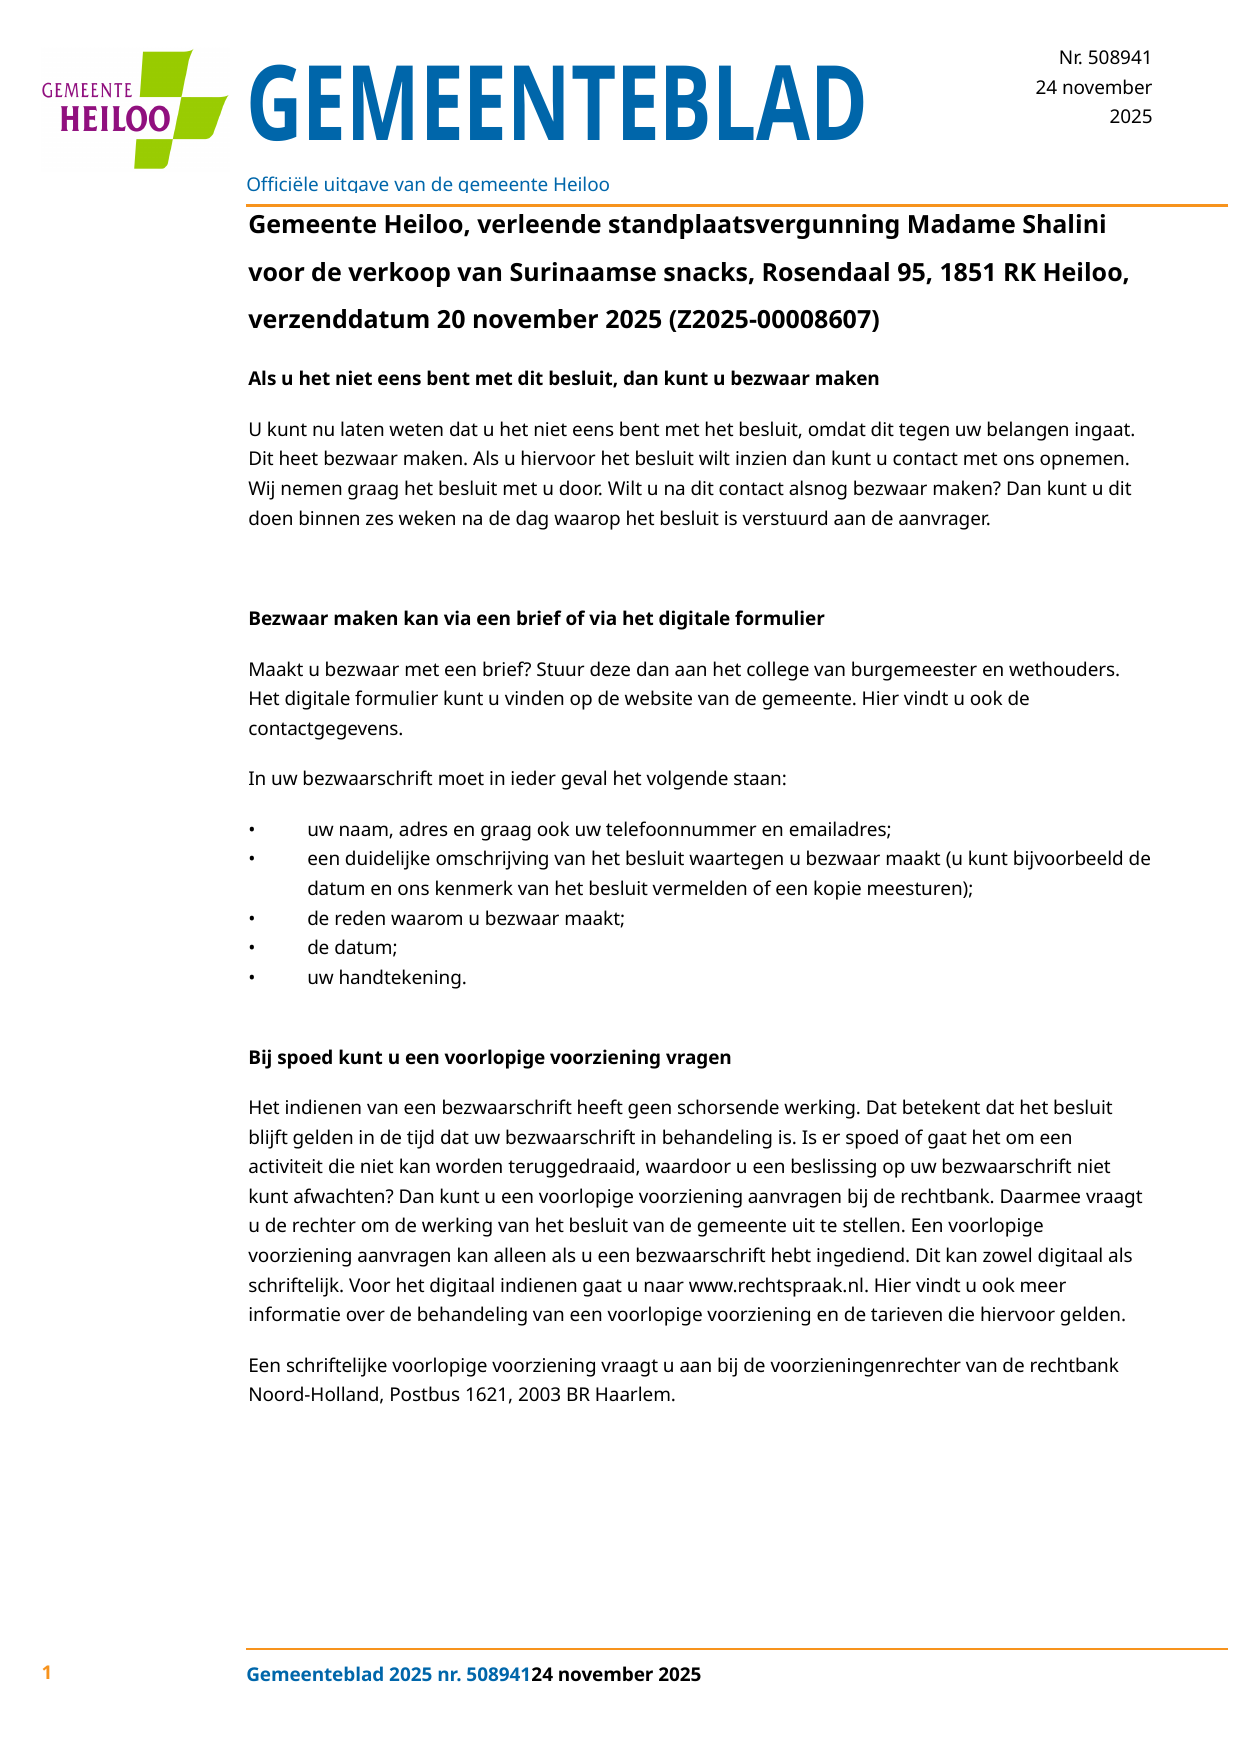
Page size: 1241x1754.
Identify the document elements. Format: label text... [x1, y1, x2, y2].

text Als u het niet eens bent met dit besluit, dan kunt u bezwaar maken [248, 366, 1152, 391]
list de datum; [248, 934, 1152, 960]
picture [41, 47, 231, 172]
text Maakt u bezwaar met een brief? Stuur deze dan aan het college van burgemeester en wethouders. Het digitale formulier kunt u vinden op de website van de gemeente. Hier vindt u ook de contactgegevens. [248, 656, 1152, 741]
text Bezwaar maken kan via een brief of via het digitale formulier [248, 606, 1152, 631]
list een duidelijke omschrijving van het besluit waartegen u bezwaar maakt (u kunt bijvoorbeeld de datum en ons kenmerk van het besluit vermelden of een kopie meesturen); [248, 846, 1152, 901]
list de reden waarom u bezwaar maakt; [248, 905, 1152, 930]
text Bij spoed kunt u een voorlopige voorziening vragen [248, 1044, 1152, 1069]
text In uw bezwaarschrift moet in ieder geval het volgende staan: [248, 766, 1152, 791]
text U kunt nu laten weten dat u het niet eens bent met het besluit, omdat dit tegen uw belangen ingaat. Dit heet bezwaar maken. Als u hiervoor het besluit wilt inzien dan kunt u contact met ons opnemen. Wij nemen graag het besluit met u door. Wilt u na dit contact alsnog bezwaar maken? Dan kunt u dit doen binnen zes weken na de dag waarop het besluit is verstuurd aan de aanvrager. [248, 416, 1152, 530]
list uw naam, adres en graag ook uw telefoonnummer en emailadres; [248, 816, 1152, 842]
text Gemeente Heiloo, verleende standplaatsvergunning Madame Shalini voor de verkoop van Surinaamse snacks, Rosendaal 95, 1851 RK Heiloo, verzenddatum 20 november 2025 (Z2025-00008607) [248, 207, 1152, 336]
text Het indienen van een bezwaarschrift heeft geen schorsende werking. Dat betekent dat het besluit blijft gelden in de tijd dat uw bezwaarschrift in behandeling is. Is er spoed of gaat het om een activiteit die niet kan worden teruggedraaid, waardoor u een beslissing op uw bezwaarschrift niet kunt afwachten? Dan kunt u een voorlopige voorziening aanvragen bij de rechtbank. Daarmee vraagt u de rechter om de werking van het besluit van de gemeente uit te stellen. Een voorlopige voorziening aanvragen kan alleen als u een bezwaarschrift hebt ingediend. Dit kan zowel digitaal als schriftelijk. Voor het digitaal indienen gaat u naar www.rechtspraak.nl. Hier vindt u ook meer informatie over de behandeling van een voorlopige voorziening en de tarieven die hiervoor gelden. [248, 1094, 1152, 1327]
list uw handtekening. [248, 964, 1152, 989]
text Een schriftelijke voorlopige voorziening vraagt u aan bij de voorzieningenrechter van de rechtbank Noord-Holland, Postbus 1621, 2003 BR Haarlem. [248, 1352, 1152, 1407]
